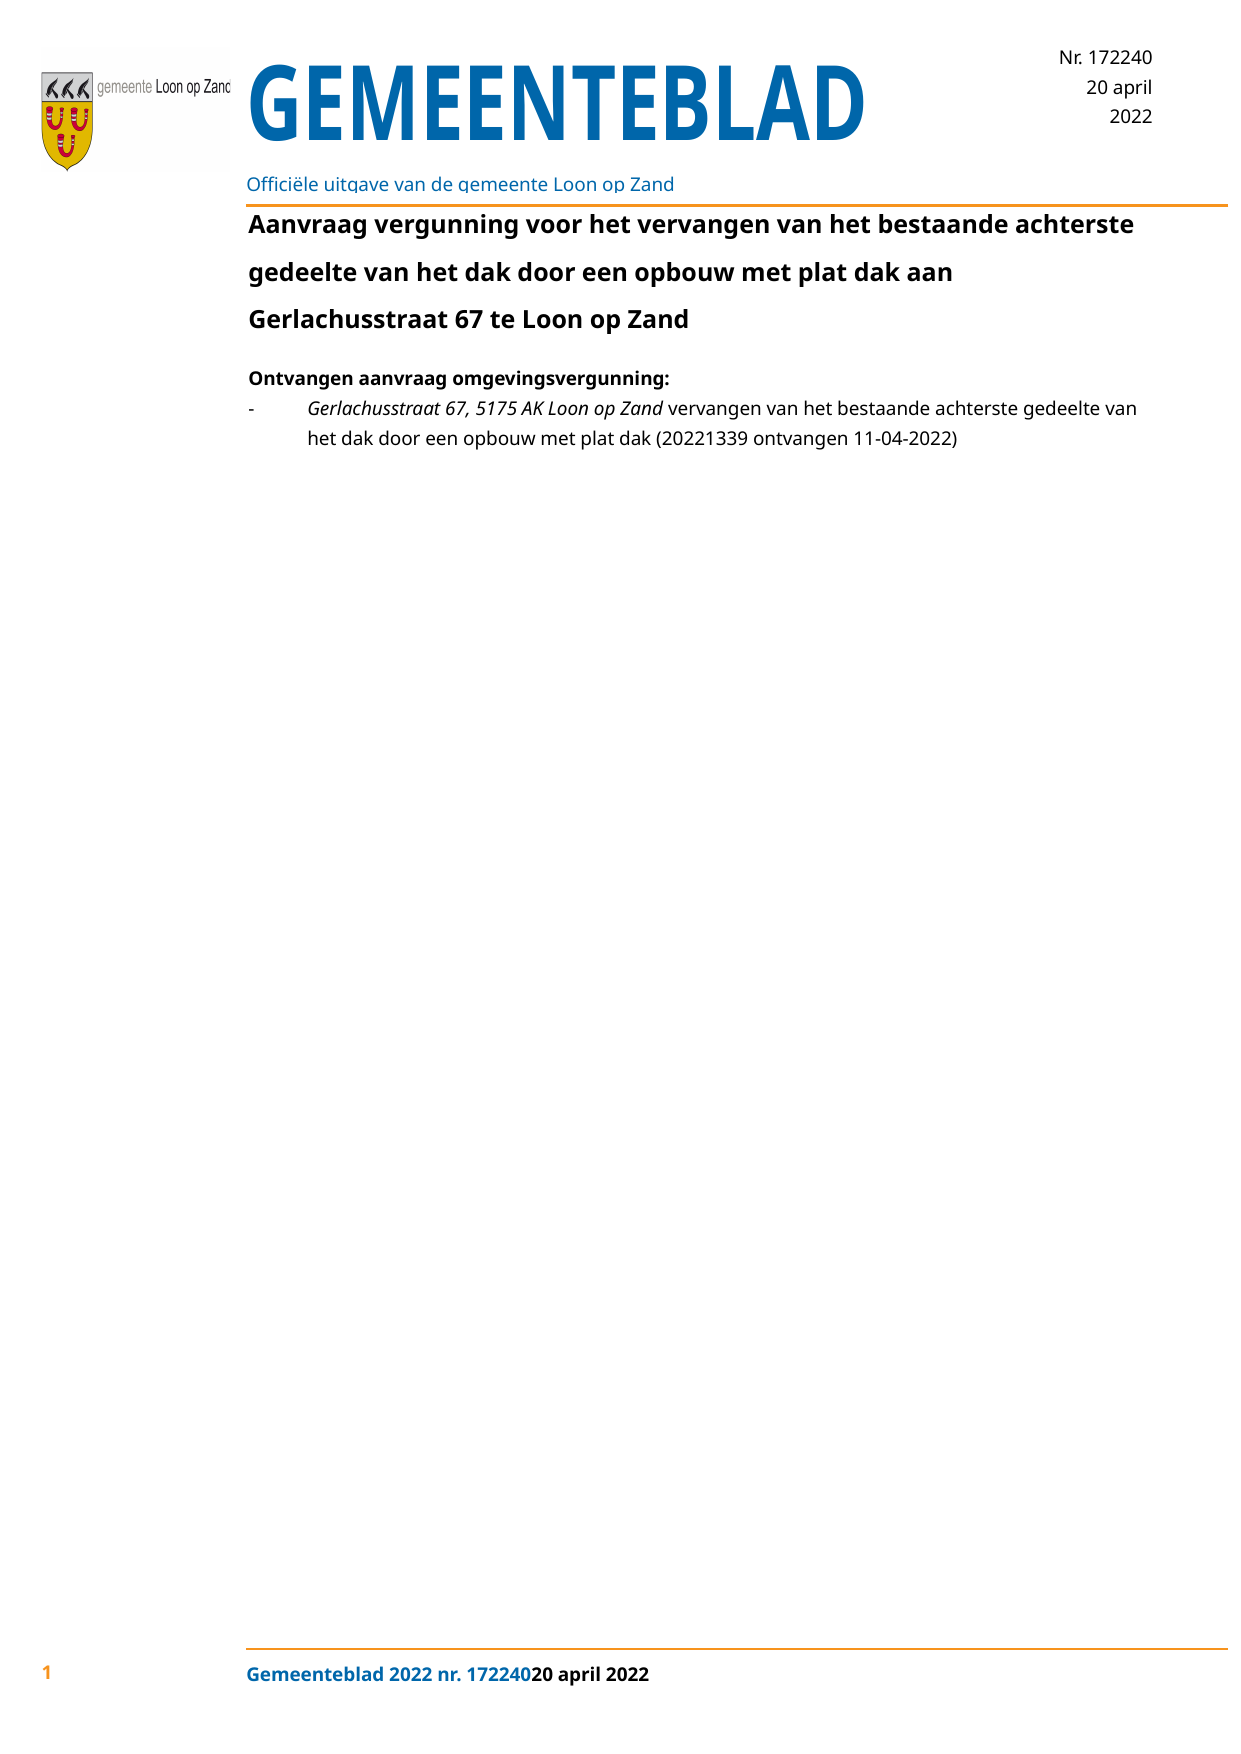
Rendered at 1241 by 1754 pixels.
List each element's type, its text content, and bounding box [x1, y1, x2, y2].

text Ontvangen aanvraag omgevingsvergunning: [248, 366, 1152, 391]
picture [41, 47, 231, 172]
text Aanvraag vergunning voor het vervangen van het bestaande achterste gedeelte van het dak door een opbouw met plat dak aan Gerlachusstraat 67 te Loon op Zand [248, 207, 1152, 336]
list Gerlachusstraat 67, 5175 AK Loon op Zand vervangen van het bestaande achterste gedeelte van het dak door een opbouw met plat dak (20221339 ontvangen 11-04-2022) [248, 395, 1152, 450]
